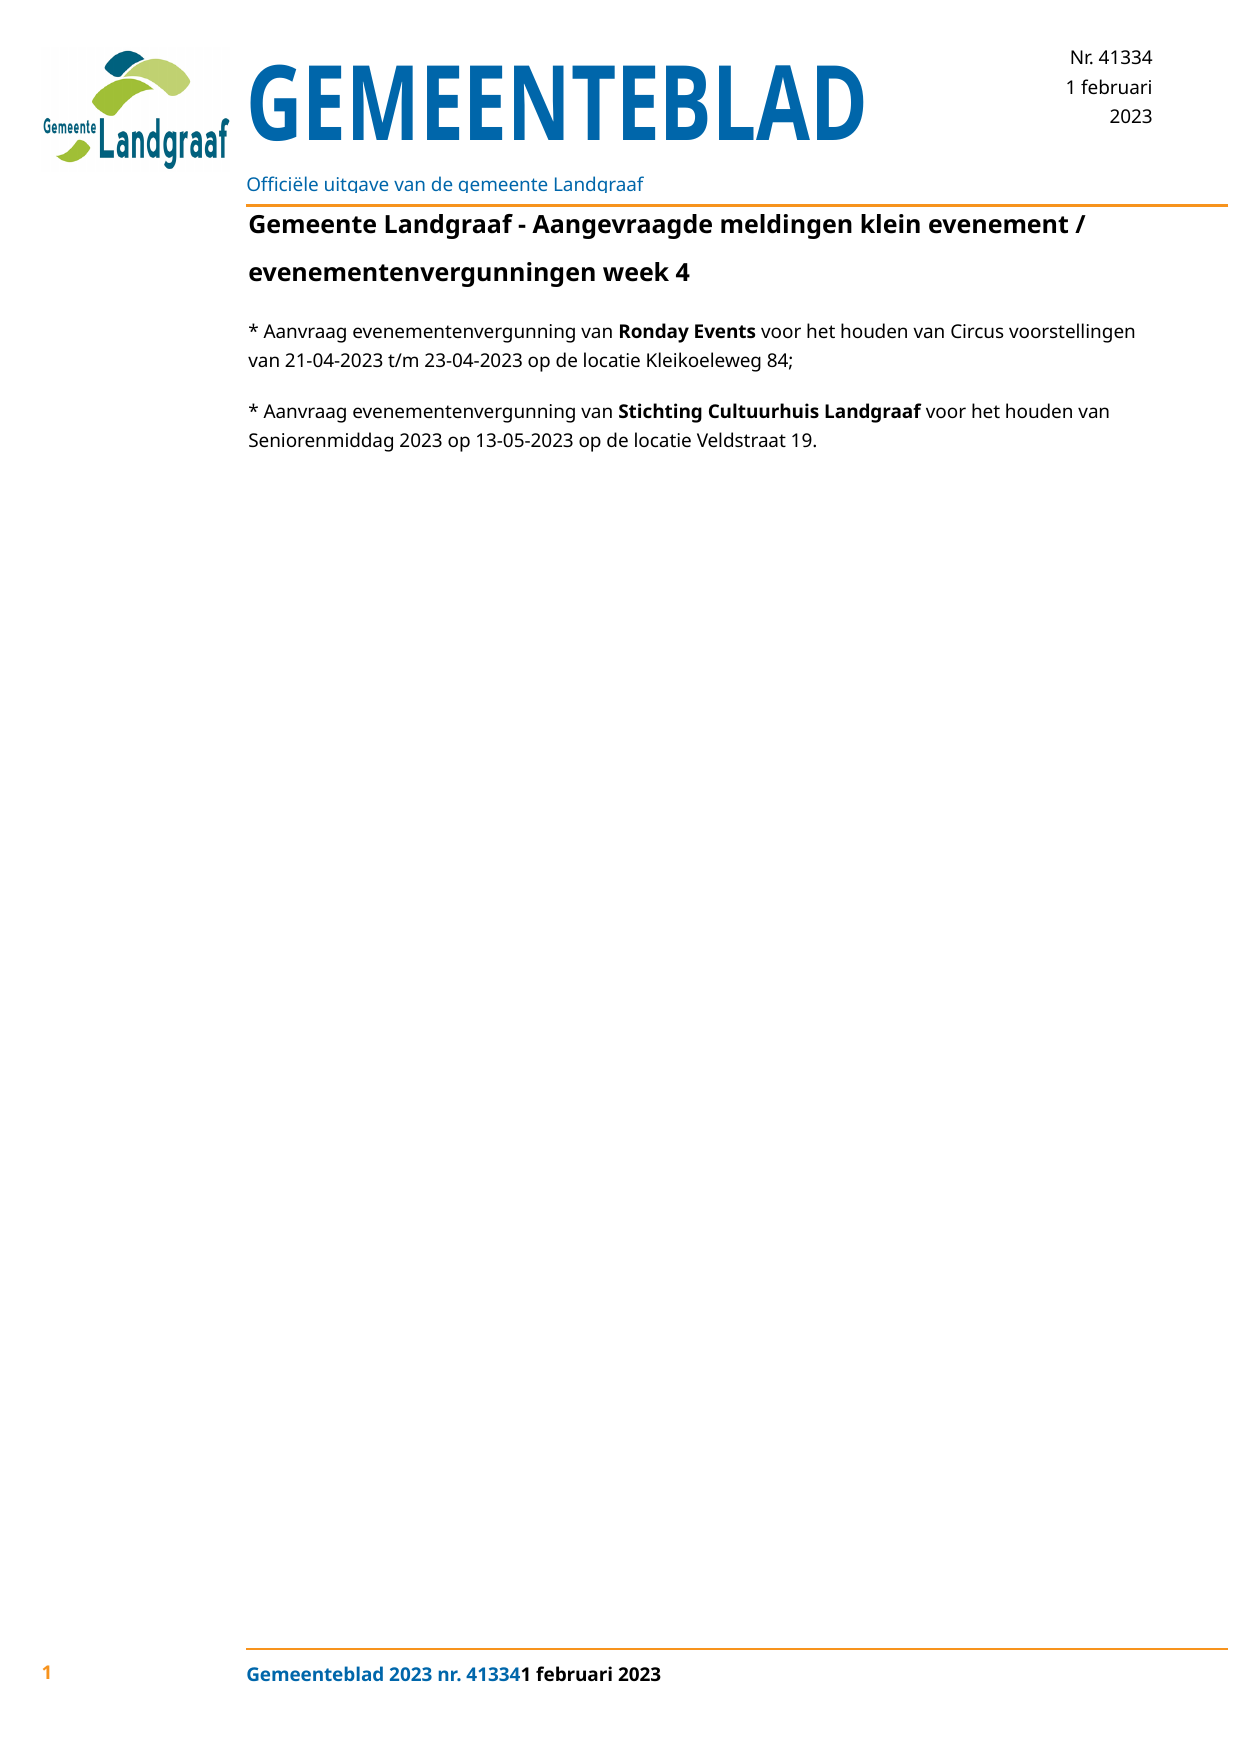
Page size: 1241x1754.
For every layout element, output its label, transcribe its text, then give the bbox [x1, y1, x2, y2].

picture [41, 47, 231, 172]
text Gemeente Landgraaf - Aangevraagde meldingen klein evenement / evenementenvergunningen week 4 [248, 207, 1152, 288]
text * Aanvraag evenementenvergunning van Ronday Events voor het houden van Circus voorstellingen van 21-04-2023 t/m 23-04-2023 op de locatie Kleikoeleweg 84; [248, 318, 1152, 373]
text * Aanvraag evenementenvergunning van Stichting Cultuurhuis Landgraaf voor het houden van Seniorenmiddag 2023 op 13-05-2023 op de locatie Veldstraat 19. [248, 398, 1152, 453]
